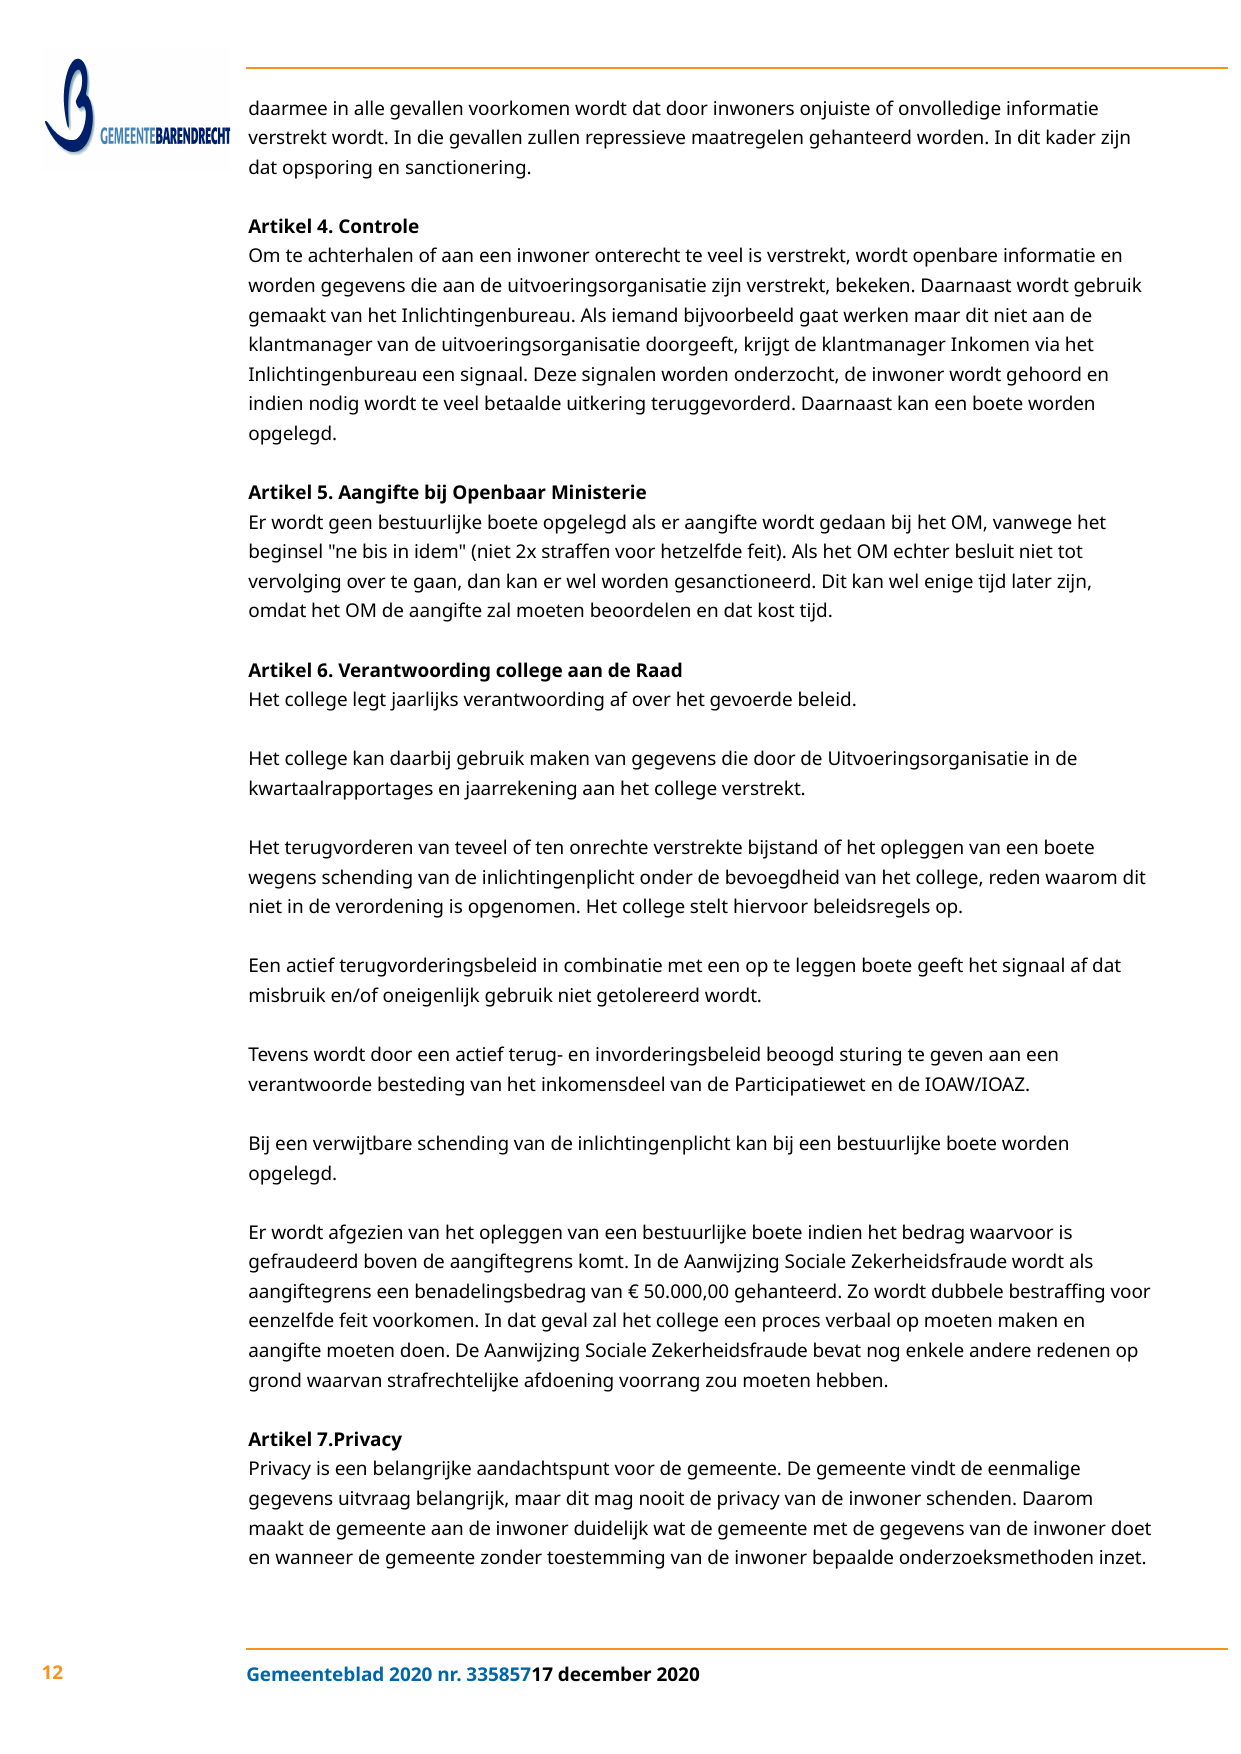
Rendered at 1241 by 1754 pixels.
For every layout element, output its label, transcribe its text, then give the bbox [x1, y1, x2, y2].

text Het college legt jaarlijks verantwoording af over het gevoerde beleid. [248, 686, 1152, 712]
text Bij een verwijtbare schending van de inlichtingenplicht kan bij een bestuurlijke boete worden opgelegd. [248, 1130, 1152, 1186]
text Privacy is een belangrijke aandachtspunt voor de gemeente. De gemeente vindt de eenmalige gegevens uitvraag belangrijk, maar dit mag nooit de privacy van de inwoner schenden. Daarom maakt de gemeente aan de inwoner duidelijk wat de gemeente met de gegevens van de inwoner doet en wanneer de gemeente zonder toestemming van de inwoner bepaalde onderzoeksmethoden inzet. [248, 1456, 1152, 1570]
text Het college kan daarbij gebruik maken van gegevens die door de Uitvoeringsorganisatie in de kwartaalrapportages en jaarrekening aan het college verstrekt. [248, 746, 1152, 801]
text Artikel 4. Controle [248, 213, 1152, 239]
text Het terugvorderen van teveel of ten onrechte verstrekte bijstand of het opleggen van een boete wegens schending van de inlichtingenplicht onder de bevoegdheid van het college, reden waarom dit niet in de verordening is opgenomen. Het college stelt hiervoor beleidsregels op. [248, 834, 1152, 919]
picture [41, 47, 231, 172]
text Artikel 7.Privacy [248, 1426, 1152, 1452]
text Artikel 6. Verantwoording college aan de Raad [248, 657, 1152, 683]
text Tevens wordt door een actief terug- en invorderingsbeleid beoogd sturing te geven aan een verantwoorde besteding van het inkomensdeel van de Participatiewet en de IOAW/IOAZ. [248, 1041, 1152, 1097]
text daarmee in alle gevallen voorkomen wordt dat door inwoners onjuiste of onvolledige informatie verstrekt wordt. In die gevallen zullen repressieve maatregelen gehanteerd worden. In dit kader zijn dat opsporing en sanctionering. [248, 95, 1152, 180]
text Er wordt afgezien van het opleggen van een bestuurlijke boete indien het bedrag waarvoor is gefraudeerd boven de aangiftegrens komt. In de Aanwijzing Sociale Zekerheidsfraude wordt als aangiftegrens een benadelingsbedrag van € 50.000,00 gehanteerd. Zo wordt dubbele bestraffing voor eenzelfde feit voorkomen. In dat geval zal het college een proces verbaal op moeten maken en aangifte moeten doen. De Aanwijzing Sociale Zekerheidsfraude bevat nog enkele andere redenen op grond waarvan strafrechtelijke afdoening voorrang zou moeten hebben. [248, 1219, 1152, 1393]
text Er wordt geen bestuurlijke boete opgelegd als er aangifte wordt gedaan bij het OM, vanwege het beginsel "ne bis in idem" (niet 2x straffen voor hetzelfde feit). Als het OM echter besluit niet tot vervolging over te gaan, dan kan er wel worden gesanctioneerd. Dit kan wel enige tijd later zijn, omdat het OM de aangifte zal moeten beoordelen en dat kost tijd. [248, 509, 1152, 623]
text Om te achterhalen of aan een inwoner onterecht te veel is verstrekt, wordt openbare informatie en worden gegevens die aan de uitvoeringsorganisatie zijn verstrekt, bekeken. Daarnaast wordt gebruik gemaakt van het Inlichtingenbureau. Als iemand bijvoorbeeld gaat werken maar dit niet aan de klantmanager van de uitvoeringsorganisatie doorgeeft, krijgt de klantmanager Inkomen via het Inlichtingenbureau een signaal. Deze signalen worden onderzocht, de inwoner wordt gehoord en indien nodig wordt te veel betaalde uitkering teruggevorderd. Daarnaast kan een boete worden opgelegd. [248, 243, 1152, 446]
text Een actief terugvorderingsbeleid in combinatie met een op te leggen boete geeft het signaal af dat misbruik en/of oneigenlijk gebruik niet getolereerd wordt. [248, 953, 1152, 1008]
text Artikel 5. Aangifte bij Openbaar Ministerie [248, 479, 1152, 505]
